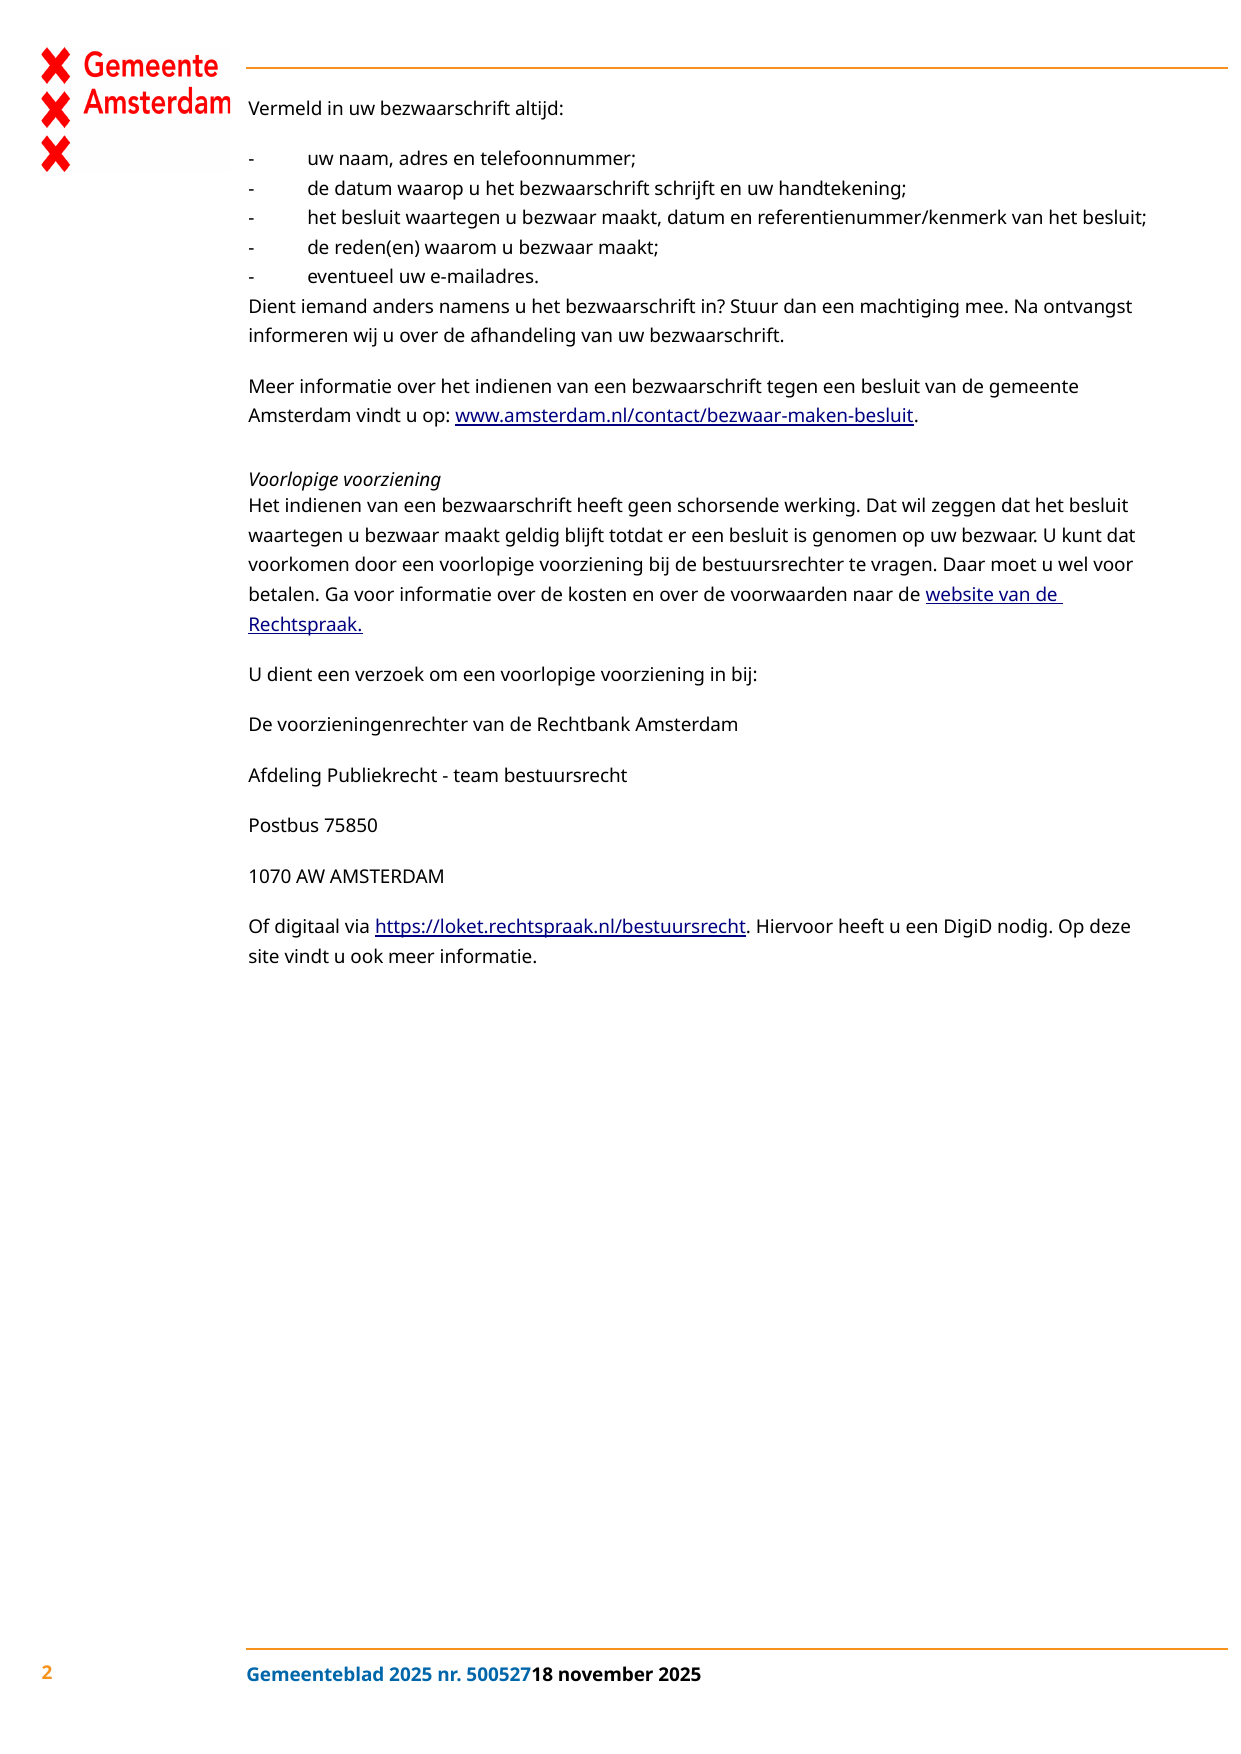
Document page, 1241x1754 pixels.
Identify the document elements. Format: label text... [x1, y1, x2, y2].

picture [41, 47, 231, 172]
text De voorzieningenrechter van de Rechtbank Amsterdam [248, 712, 1152, 737]
text Afdeling Publiekrecht - team bestuursrecht [248, 762, 1152, 788]
text Voorlopige voorziening [248, 467, 1152, 492]
text Vermeld in uw bezwaarschrift altijd: [248, 95, 1152, 121]
text Dient iemand anders namens u het bezwaarschrift in? Stuur dan een machtiging mee. Na ontvangst informeren wij u over de afhandeling van uw bezwaarschrift. [248, 293, 1152, 348]
list uw naam, adres en telefoonnummer; [248, 145, 1152, 171]
text Het indienen van een bezwaarschrift heeft geen schorsende werking. Dat wil zeggen dat het besluit waartegen u bezwaar maakt geldig blijft totdat er een besluit is genomen op uw bezwaar. U kunt dat voorkomen door een voorlopige voorziening bij de bestuursrechter te vragen. Daar moet u wel voor betalen. Ga voor informatie over de kosten en over de voorwaarden naar de website van de Rechtspraak. [248, 492, 1152, 636]
text 1070 AW AMSTERDAM [248, 863, 1152, 888]
text U dient een verzoek om een voorlopige voorziening in bij: [248, 661, 1152, 687]
text Meer informatie over het indienen van een bezwaarschrift tegen een besluit van de gemeente Amsterdam vindt u op: www.amsterdam.nl/contact/bezwaar-maken-besluit. [248, 373, 1152, 428]
list het besluit waartegen u bezwaar maakt, datum en referentienummer/kenmerk van het besluit; [248, 204, 1152, 230]
text Of digitaal via https://loket.rechtspraak.nl/bestuursrecht. Hiervoor heeft u een DigiD nodig. Op deze site vindt u ook meer informatie. [248, 913, 1152, 968]
list eventueel uw e-mailadres. [248, 263, 1152, 289]
list de datum waarop u het bezwaarschrift schrijft en uw handtekening; [248, 175, 1152, 201]
text Postbus 75850 [248, 812, 1152, 838]
list de reden(en) waarom u bezwaar maakt; [248, 234, 1152, 260]
